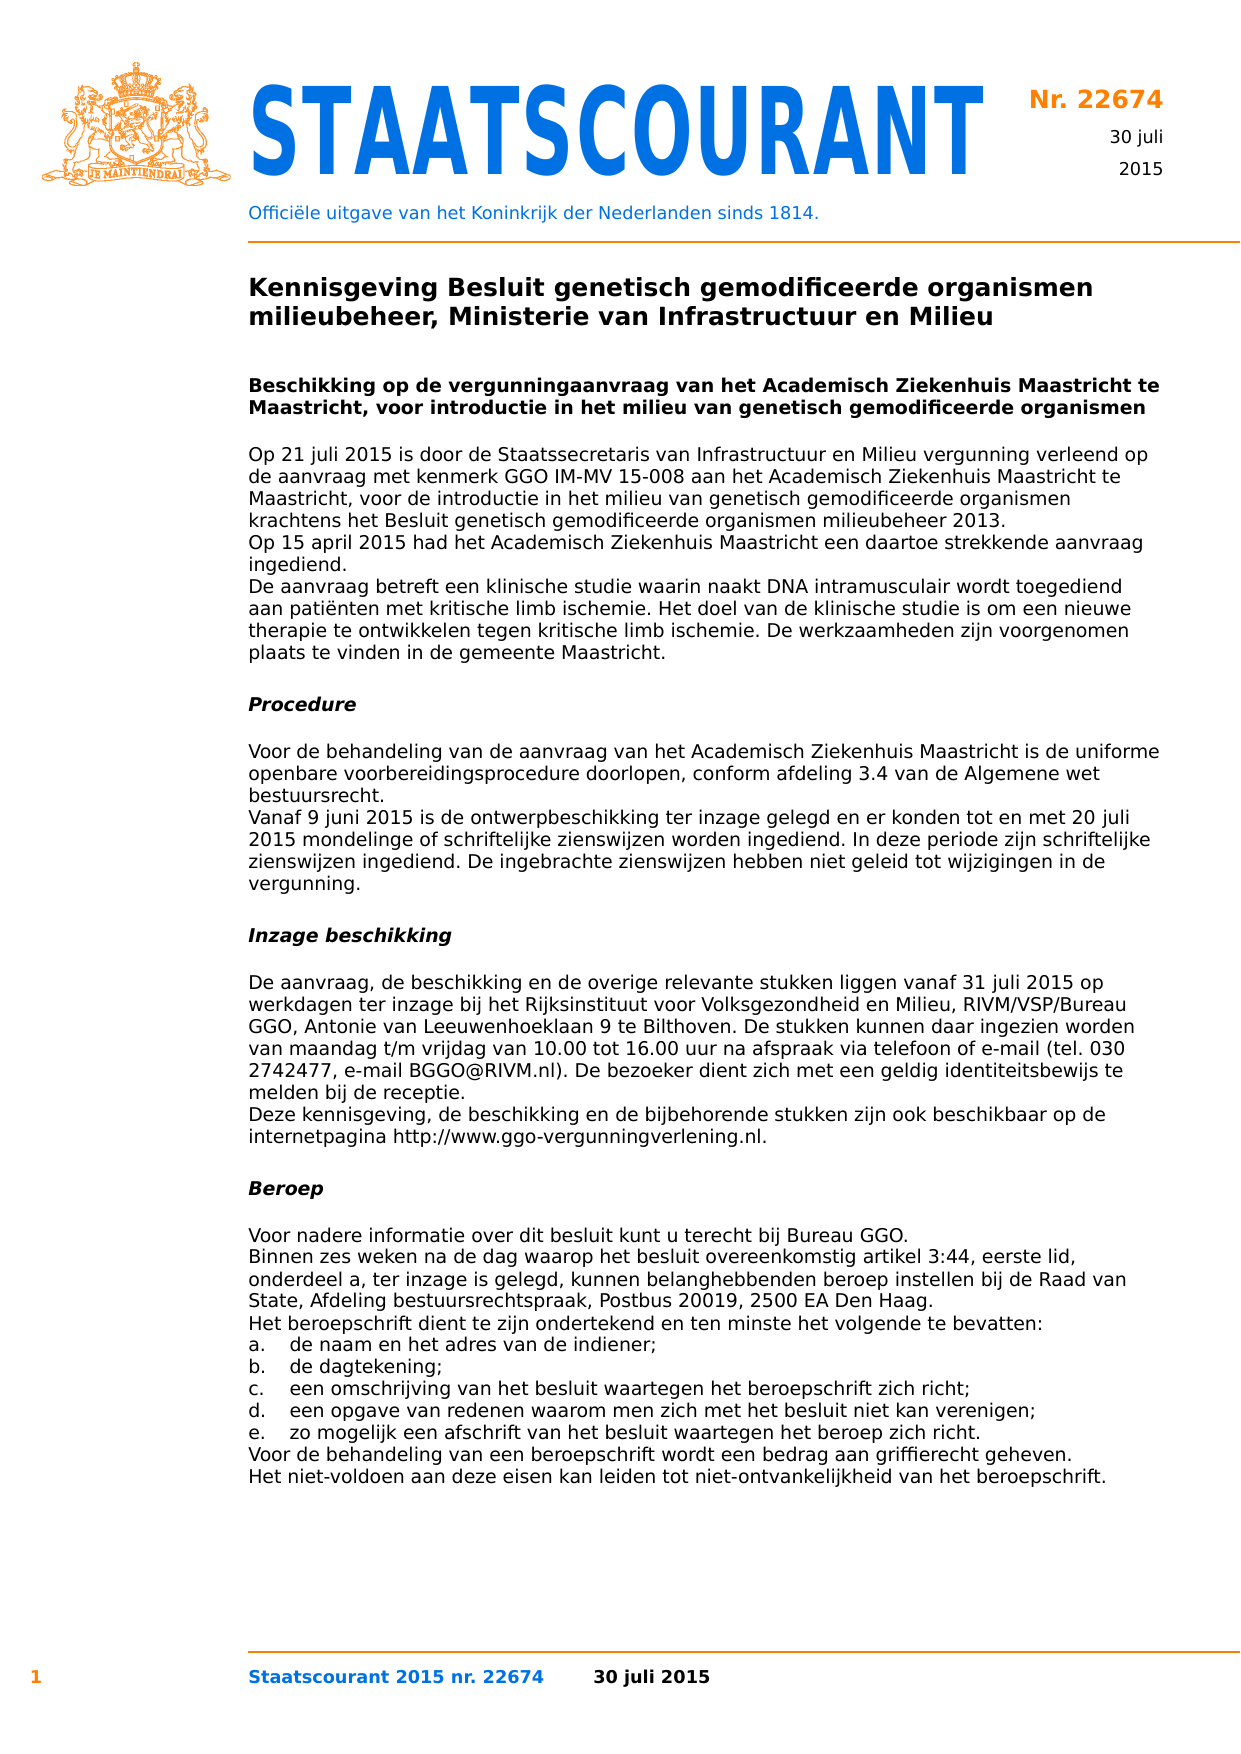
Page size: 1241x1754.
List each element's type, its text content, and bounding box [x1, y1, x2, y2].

text Deze kennisgeving, de beschikking en de bijbehorende stukken zijn ook beschikbaar op de internetpagina http://www.ggo-vergunningverlening.nl. [248, 1103, 1163, 1147]
text Voor de behandeling van de aanvraag van het Academisch Ziekenhuis Maastricht is de uniforme openbare voorbereidingsprocedure doorlopen, conform afdeling 3.4 van de Algemene wet bestuursrecht. [248, 741, 1163, 807]
text e. zo mogelijk een afschrift van het besluit waartegen het beroep zich richt. [248, 1422, 1163, 1444]
text c. een omschrijving van het besluit waartegen het beroepschrift zich richt; [248, 1378, 1163, 1400]
subtitle Beroep [248, 1177, 1163, 1199]
subtitle Beschikking op de vergunningaanvraag van het Academisch Ziekenhuis Maastricht te Maastricht, voor introductie in het milieu van genetisch gemodificeerde organismen [248, 375, 1163, 419]
text Vanaf 9 juni 2015 is de ontwerpbeschikking ter inzage gelegd en er konden tot en met 20 juli 2015 mondelinge of schriftelijke zienswijzen worden ingediend. In deze periode zijn schriftelijke zienswijzen ingediend. De ingebrachte zienswijzen hebben niet geleid tot wijzigingen in de vergunning. [248, 807, 1163, 895]
table_cell Officiële uitgave van het Koninkrijk der Nederlanden sinds 1814. [248, 203, 1240, 241]
text a. de naam en het adres van de indiener; [248, 1334, 1163, 1356]
table_header STAATSCOURANT [248, 62, 998, 203]
table_header [25, 62, 248, 241]
subtitle Kennisgeving Besluit genetisch gemodificeerde organismen milieubeheer, Ministerie van Infrastructuur en Milieu [248, 273, 1163, 331]
text Op 15 april 2015 had het Academisch Ziekenhuis Maastricht een daartoe strekkende aanvraag ingediend. [248, 532, 1163, 576]
text b. de dagtekening; [248, 1356, 1163, 1378]
picture [41, 62, 231, 186]
text Het beroepschrift dient te zijn ondertekend en ten minste het volgende te bevatten: [248, 1312, 1163, 1334]
subtitle Inzage beschikking [248, 925, 1163, 947]
text Voor nadere informatie over dit besluit kunt u terecht bij Bureau GGO. [248, 1224, 1163, 1246]
table_cell 2015 [998, 153, 1240, 203]
text Binnen zes weken na de dag waarop het besluit overeenkomstig artikel 3:44, eerste lid, onderdeel a, ter inzage is gelegd, kunnen belanghebbenden beroep instellen bij de Raad van State, Afdeling bestuursrechtspraak, Postbus 20019, 2500 EA Den Haag. [248, 1246, 1163, 1312]
text d. een opgave van redenen waarom men zich met het besluit niet kan verenigen; [248, 1400, 1163, 1422]
table_cell 30 juli [998, 121, 1240, 153]
text Op 21 juli 2015 is door de Staatssecretaris van Infrastructuur en Milieu vergunning verleend op de aanvraag met kenmerk GGO IM-MV 15-008 aan het Academisch Ziekenhuis Maastricht te Maastricht, voor de introductie in het milieu van genetisch gemodificeerde organismen krachtens het Besluit genetisch gemodificeerde organismen milieubeheer 2013. [248, 444, 1163, 532]
text Voor de behandeling van een beroepschrift wordt een bedrag aan griffierecht geheven. [248, 1444, 1163, 1466]
subtitle Procedure [248, 694, 1163, 716]
text Het niet-voldoen aan deze eisen kan leiden tot niet-ontvankelijkheid van het beroepschrift. [248, 1466, 1163, 1488]
text De aanvraag, de beschikking en de overige relevante stukken liggen vanaf 31 juli 2015 op werkdagen ter inzage bij het Rijksinstituut voor Volksgezondheid en Milieu, RIVM/VSP/Bureau GGO, Antonie van Leeuwenhoeklaan 9 te Bilthoven. De stukken kunnen daar ingezien worden van maandag t/m vrijdag van 10.00 tot 16.00 uur na afspraak via telefoon of e-mail (tel. 030 2742477, e-mail BGGO@RIVM.nl). De bezoeker dient zich met een geldig identiteitsbewijs te melden bij de receptie. [248, 972, 1163, 1103]
table_header Nr. 22674 [998, 62, 1240, 121]
text De aanvraag betreft een klinische studie waarin naakt DNA intramusculair wordt toegediend aan patiënten met kritische limb ischemie. Het doel van de klinische studie is om een nieuwe therapie te ontwikkelen tegen kritische limb ischemie. De werkzaamheden zijn voorgenomen plaats te vinden in de gemeente Maastricht. [248, 576, 1163, 664]
